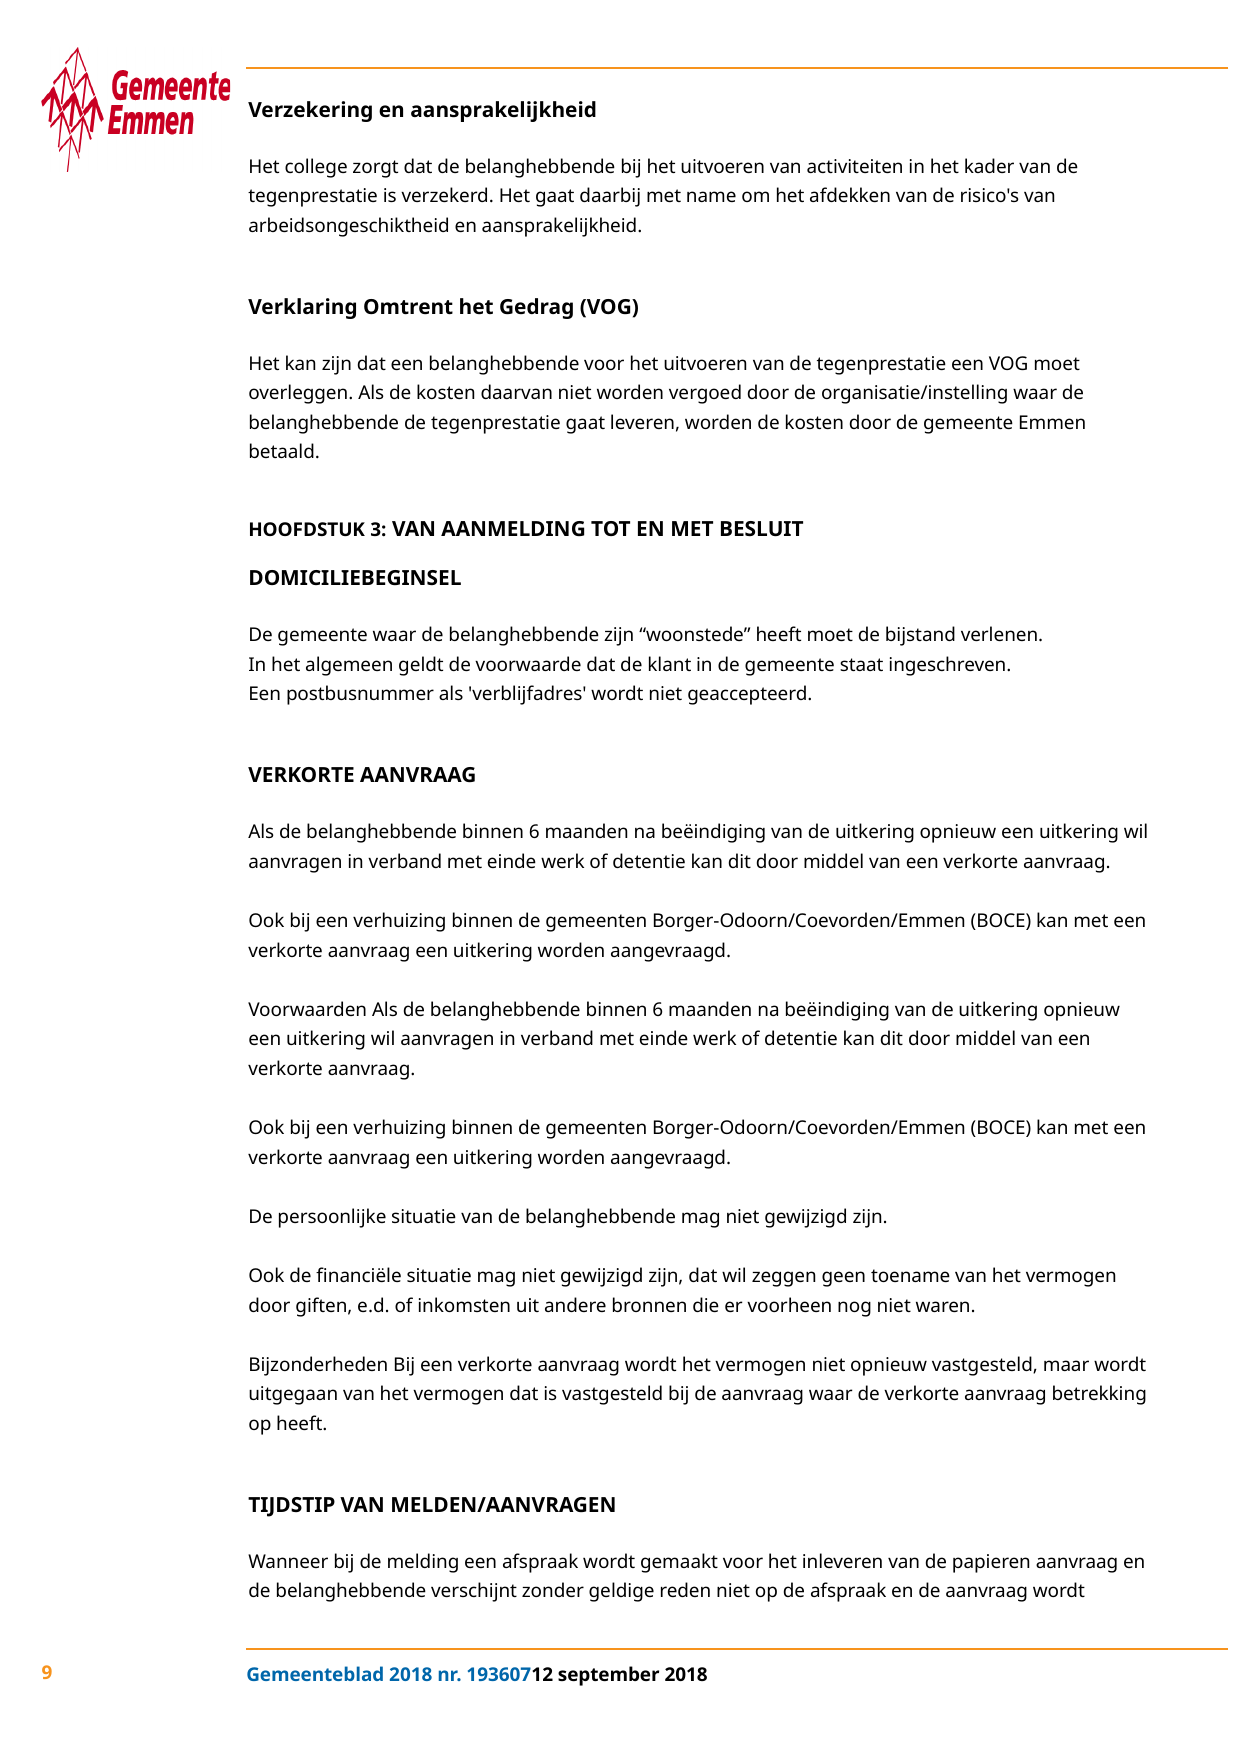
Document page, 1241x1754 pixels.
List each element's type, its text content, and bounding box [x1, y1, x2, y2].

text Bijzonderheden Bij een verkorte aanvraag wordt het vermogen niet opnieuw vastgesteld, maar wordt uitgegaan van het vermogen dat is vastgesteld bij de aanvraag waar de verkorte aanvraag betrekking op heeft. [248, 1351, 1152, 1436]
text In het algemeen geldt de voorwaarde dat de klant in de gemeente staat ingeschreven. [248, 651, 1152, 677]
picture [41, 47, 231, 172]
text Verzekering en aansprakelijkheid [248, 95, 1152, 123]
text Ook bij een verhuizing binnen de gemeenten Borger-Odoorn/Coevorden/Emmen (BOCE) kan met een verkorte aanvraag een uitkering worden aangevraagd. [248, 907, 1152, 962]
text Een postbusnummer als 'verblijfadres' wordt niet geaccepteerd. [248, 680, 1152, 706]
text VERKORTE AANVRAAG [248, 760, 1152, 789]
text Het kan zijn dat een belanghebbende voor het uitvoeren van de tegenprestatie een VOG moet overleggen. Als de kosten daarvan niet worden vergoed door de organisatie/instelling waar de belanghebbende de tegenprestatie gaat leveren, worden de kosten door de gemeente Emmen betaald. [248, 350, 1152, 464]
text Verklaring Omtrent het Gedrag (VOG) [248, 292, 1152, 320]
text TIJDSTIP VAN MELDEN/AANVRAGEN [248, 1490, 1152, 1518]
text Wanneer bij de melding een afspraak wordt gemaakt voor het inleveren van de papieren aanvraag en de belanghebbende verschijnt zonder geldige reden niet op de afspraak en de aanvraag wordt [248, 1548, 1152, 1603]
text Voorwaarden Als de belanghebbende binnen 6 maanden na beëindiging van de uitkering opnieuw een uitkering wil aanvragen in verband met einde werk of detentie kan dit door middel van een verkorte aanvraag. [248, 996, 1152, 1081]
text Ook bij een verhuizing binnen de gemeenten Borger-Odoorn/Coevorden/Emmen (BOCE) kan met een verkorte aanvraag een uitkering worden aangevraagd. [248, 1114, 1152, 1169]
text Het college zorgt dat de belanghebbende bij het uitvoeren van activiteiten in het kader van de tegenprestatie is verzekerd. Het gaat daarbij met name om het afdekken van de risico's van arbeidsongeschiktheid en aansprakelijkheid. [248, 153, 1152, 238]
text DOMICILIEBEGINSEL [248, 563, 1152, 592]
text De gemeente waar de belanghebbende zijn “woonstede” heeft moet de bijstand verlenen. [248, 621, 1152, 647]
text HOOFDSTUK 3: VAN AANMELDING TOT EN MET BESLUIT [248, 514, 1152, 542]
text De persoonlijke situatie van de belanghebbende mag niet gewijzigd zijn. [248, 1203, 1152, 1229]
text Ook de financiële situatie mag niet gewijzigd zijn, dat wil zeggen geen toename van het vermogen door giften, e.d. of inkomsten uit andere bronnen die er voorheen nog niet waren. [248, 1262, 1152, 1317]
text Als de belanghebbende binnen 6 maanden na beëindiging van de uitkering opnieuw een uitkering wil aanvragen in verband met einde werk of detentie kan dit door middel van een verkorte aanvraag. [248, 818, 1152, 874]
